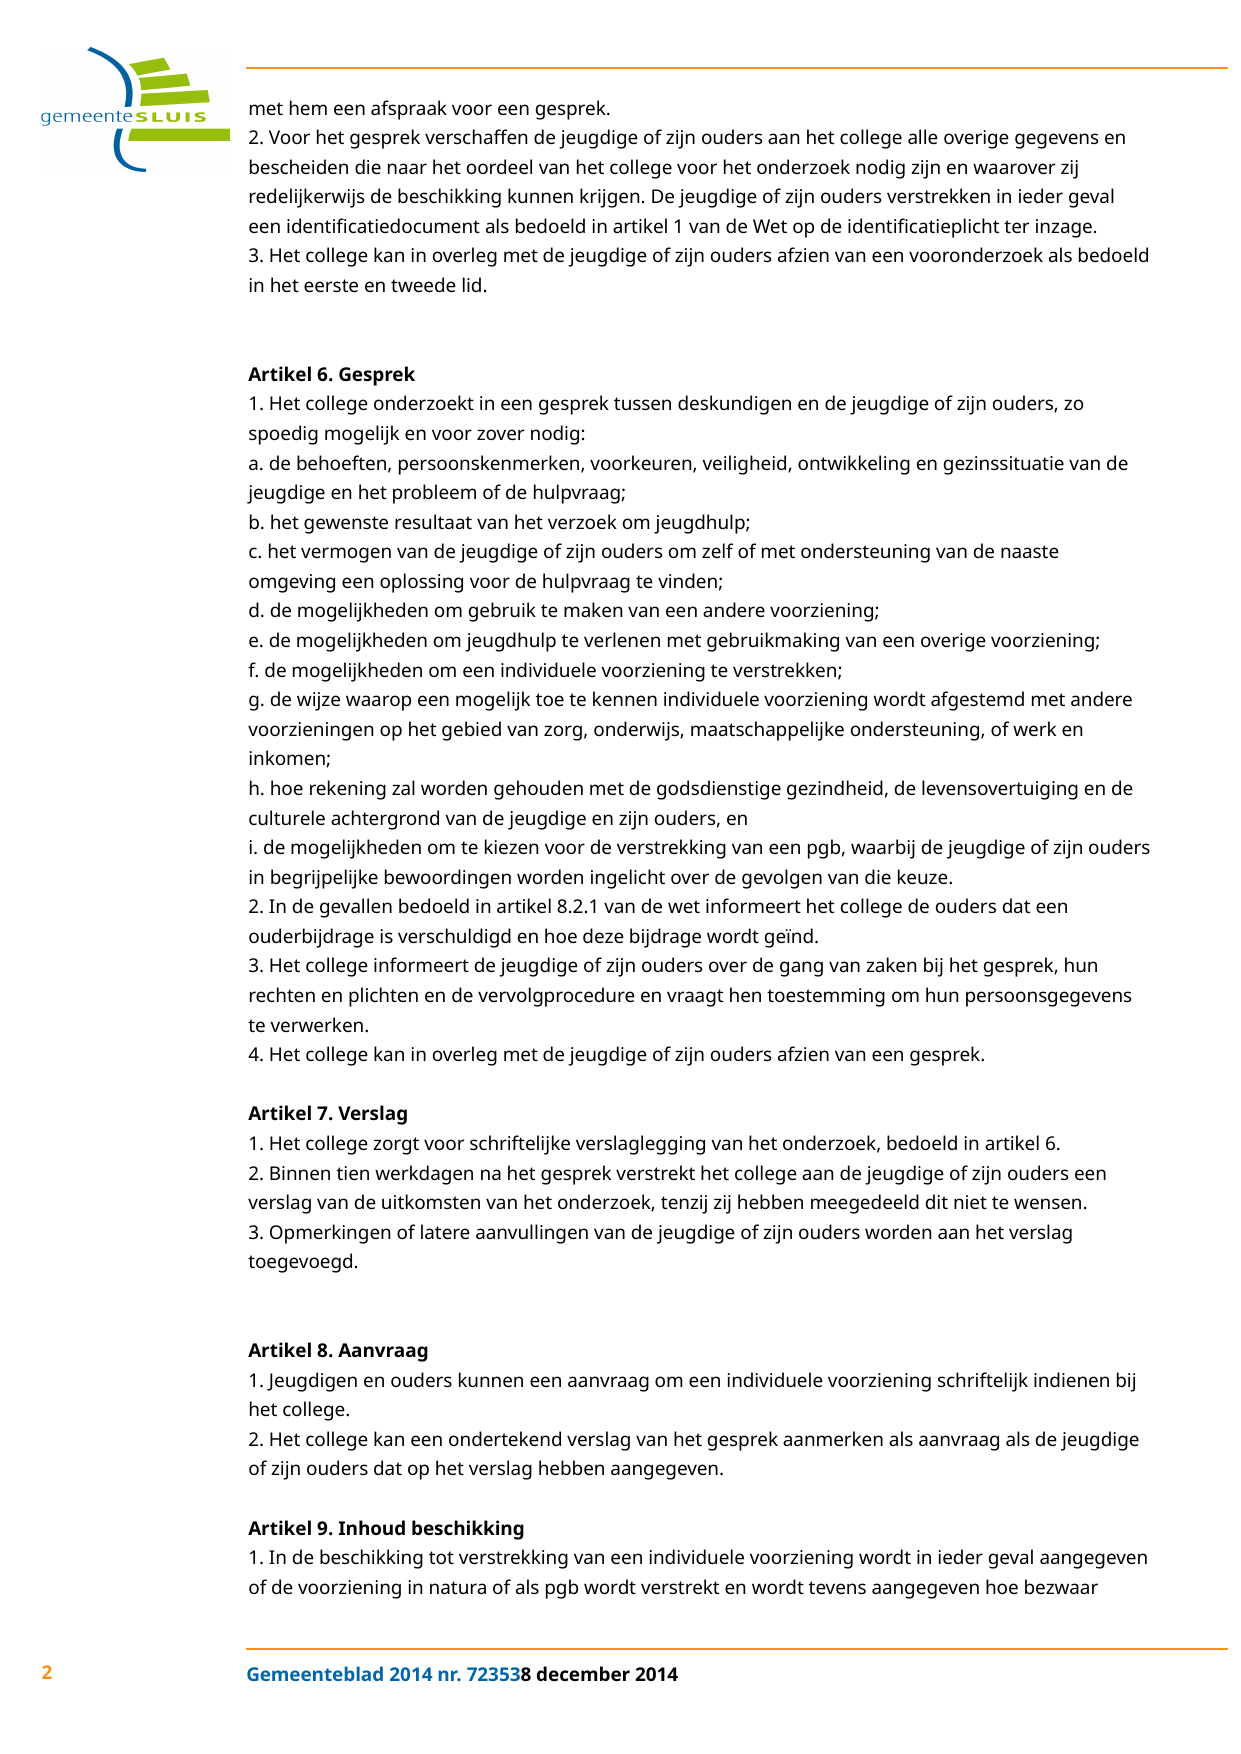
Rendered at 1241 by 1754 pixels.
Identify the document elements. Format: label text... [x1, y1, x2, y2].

text 2. In de gevallen bedoeld in artikel 8.2.1 van de wet informeert het college de ouders dat een ouderbijdrage is verschuldigd en hoe deze bijdrage wordt geïnd. [248, 893, 1152, 949]
text 2. Binnen tien werkdagen na het gesprek verstrekt het college aan de jeugdige of zijn ouders een verslag van de uitkomsten van het onderzoek, tenzij zij hebben meegedeeld dit niet te wensen. [248, 1160, 1152, 1215]
text Artikel 9. Inhoud beschikking [248, 1515, 1152, 1541]
text d. de mogelijkheden om gebruik te maken van een andere voorziening; [248, 598, 1152, 623]
text 1. Het college onderzoekt in een gesprek tussen deskundigen en de jeugdige of zijn ouders, zo spoedig mogelijk en voor zover nodig: [248, 391, 1152, 446]
text b. het gewenste resultaat van het verzoek om jeugdhulp; [248, 509, 1152, 535]
text 3. Het college kan in overleg met de jeugdige of zijn ouders afzien van een vooronderzoek als bedoeld in het eerste en tweede lid. [248, 243, 1152, 298]
text 3. Opmerkingen of latere aanvullingen van de jeugdige of zijn ouders worden aan het verslag toegevoegd. [248, 1219, 1152, 1274]
text 4. Het college kan in overleg met de jeugdige of zijn ouders afzien van een gesprek. [248, 1041, 1152, 1067]
text i. de mogelijkheden om te kiezen voor de verstrekking van een pgb, waarbij de jeugdige of zijn ouders in begrijpelijke bewoordingen worden ingelicht over de gevolgen van die keuze. [248, 834, 1152, 890]
text f. de mogelijkheden om een individuele voorziening te verstrekken; [248, 657, 1152, 683]
text Artikel 7. Verslag [248, 1101, 1152, 1126]
text 2. Voor het gesprek verschaffen de jeugdige of zijn ouders aan het college alle overige gegevens en bescheiden die naar het oordeel van het college voor het onderzoek nodig zijn en waarover zij redelijkerwijs de beschikking kunnen krijgen. De jeugdige of zijn ouders verstrekken in ieder geval een identificatiedocument als bedoeld in artikel 1 van de Wet op de identificatieplicht ter inzage. [248, 124, 1152, 239]
text 1. In de beschikking tot verstrekking van een individuele voorziening wordt in ieder geval aangegeven of de voorziening in natura of als pgb wordt verstrekt en wordt tevens aangegeven hoe bezwaar [248, 1544, 1152, 1600]
text c. het vermogen van de jeugdige of zijn ouders om zelf of met ondersteuning van de naaste omgeving een oplossing voor de hulpvraag te vinden; [248, 538, 1152, 594]
text 2. Het college kan een ondertekend verslag van het gesprek aanmerken als aanvraag als de jeugdige of zijn ouders dat op het verslag hebben aangegeven. [248, 1426, 1152, 1481]
text Artikel 6. Gesprek [248, 361, 1152, 387]
text e. de mogelijkheden om jeugdhulp te verlenen met gebruikmaking van een overige voorziening; [248, 627, 1152, 653]
text 3. Het college informeert de jeugdige of zijn ouders over de gang van zaken bij het gesprek, hun rechten en plichten en de vervolgprocedure en vraagt hen toestemming om hun persoonsgegevens te verwerken. [248, 953, 1152, 1038]
text met hem een afspraak voor een gesprek. [248, 95, 1152, 121]
picture [41, 47, 231, 172]
text 1. Jeugdigen en ouders kunnen een aanvraag om een individuele voorziening schriftelijk indienen bij het college. [248, 1367, 1152, 1422]
text a. de behoeften, persoonskenmerken, voorkeuren, veiligheid, ontwikkeling en gezinssituatie van de jeugdige en het probleem of de hulpvraag; [248, 450, 1152, 505]
text g. de wijze waarop een mogelijk toe te kennen individuele voorziening wordt afgestemd met andere voorzieningen op het gebied van zorg, onderwijs, maatschappelijke ondersteuning, of werk en inkomen; [248, 686, 1152, 771]
text 1. Het college zorgt voor schriftelijke verslaglegging van het onderzoek, bedoeld in artikel 6. [248, 1130, 1152, 1156]
text h. hoe rekening zal worden gehouden met de godsdienstige gezindheid, de levensovertuiging en de culturele achtergrond van de jeugdige en zijn ouders, en [248, 775, 1152, 831]
text Artikel 8. Aanvraag [248, 1337, 1152, 1363]
